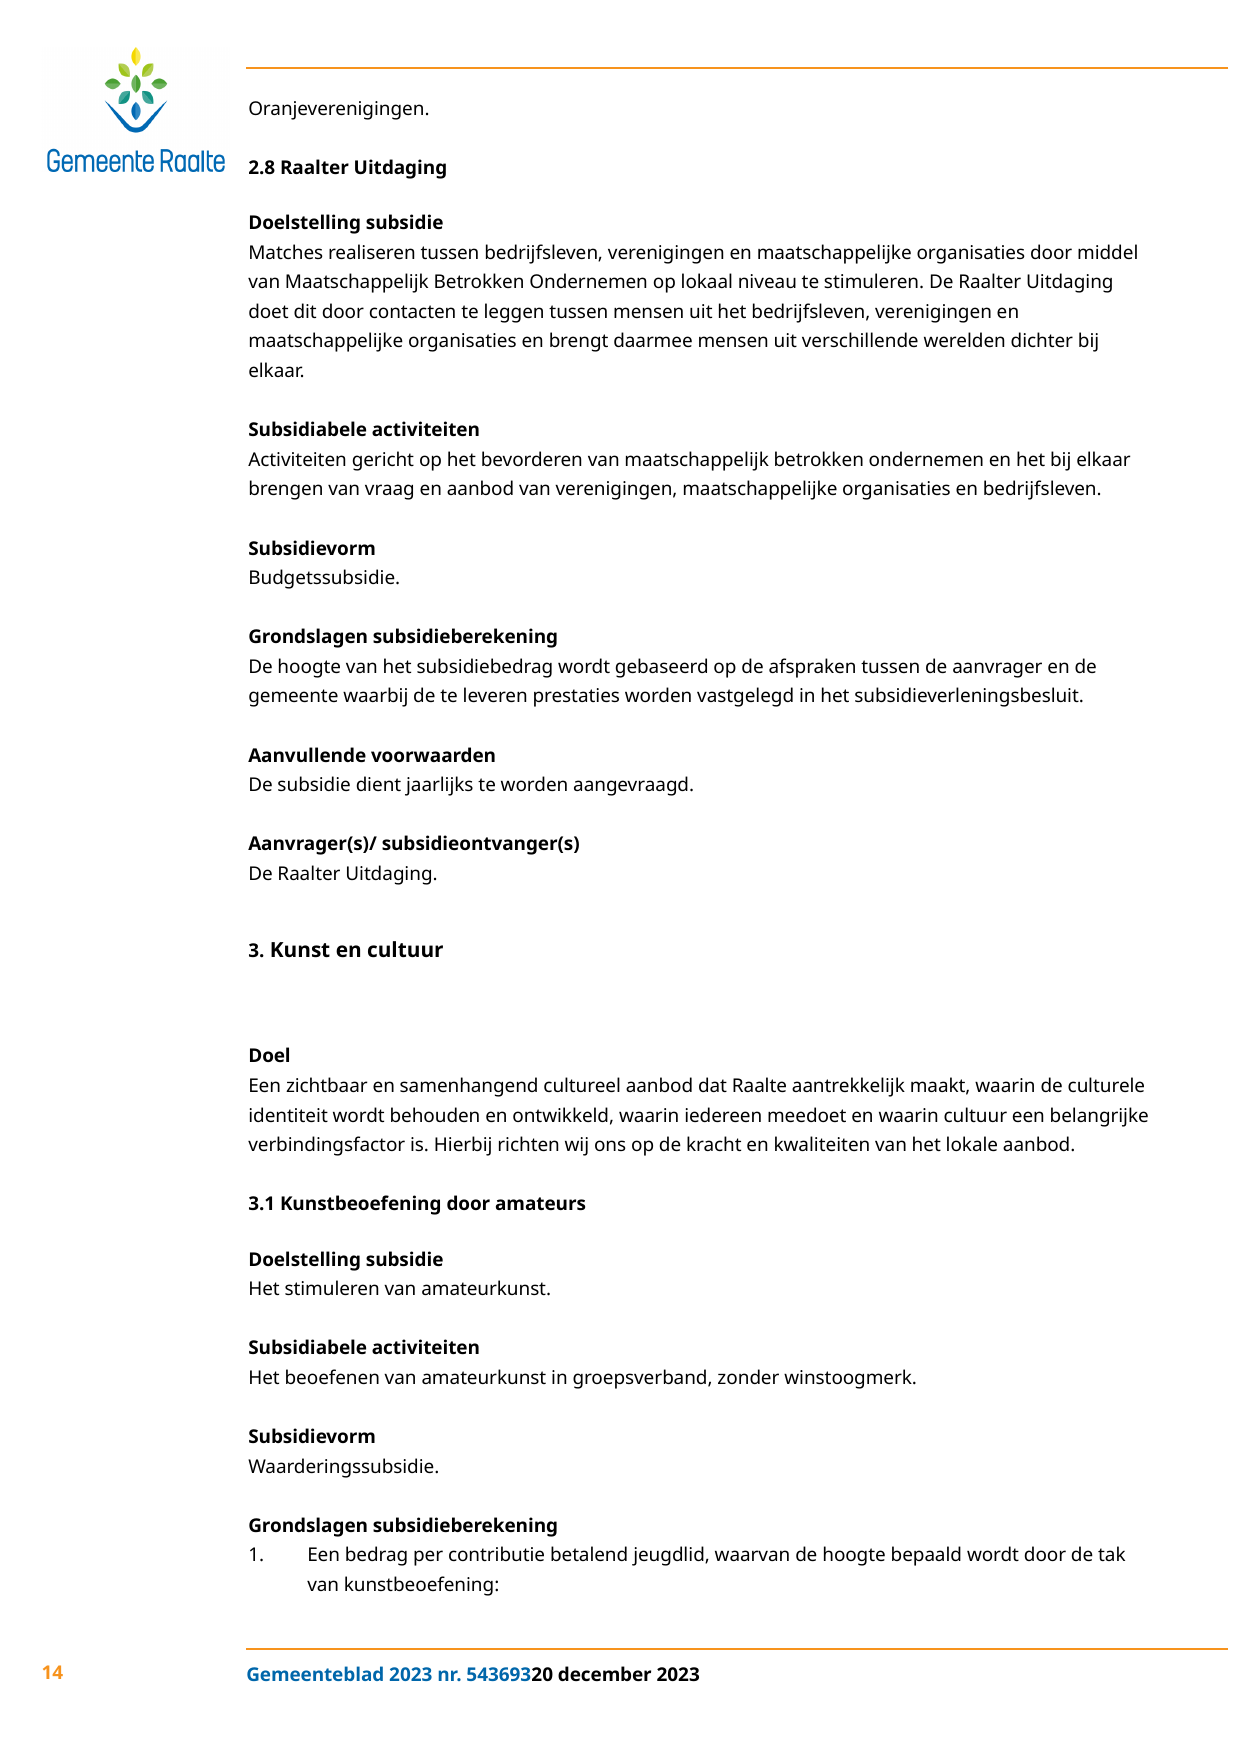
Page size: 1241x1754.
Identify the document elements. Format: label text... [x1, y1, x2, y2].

text 3. Kunst en cultuur [248, 935, 1152, 964]
text Grondslagen subsidieberekening [248, 1512, 1152, 1538]
text Subsidiabele activiteiten [248, 416, 1152, 442]
picture [41, 47, 231, 172]
text Grondslagen subsidieberekening [248, 623, 1152, 649]
text Het stimuleren van amateurkunst. [248, 1275, 1152, 1301]
text Budgetssubsidie. [248, 564, 1152, 590]
text Subsidievorm [248, 535, 1152, 560]
text Matches realiseren tussen bedrijfsleven, verenigingen en maatschappelijke organisaties door middel van Maatschappelijk Betrokken Ondernemen op lokaal niveau te stimuleren. De Raalter Uitdaging doet dit door contacten te leggen tussen mensen uit het bedrijfsleven, verenigingen en maatschappelijke organisaties en brengt daarmee mensen uit verschillende werelden dichter bij elkaar. [248, 239, 1152, 383]
text 3.1 Kunstbeoefening door amateurs [248, 1191, 1152, 1216]
text Doelstelling subsidie [248, 209, 1152, 235]
text Oranjeverenigingen. [248, 95, 1152, 121]
text Aanvullende voorwaarden [248, 742, 1152, 767]
list Een bedrag per contributie betalend jeugdlid, waarvan de hoogte bepaald wordt door de tak van kunstbeoefening: [248, 1542, 1152, 1597]
text De subsidie dient jaarlijks te worden aangevraagd. [248, 771, 1152, 797]
text Subsidiabele activiteiten [248, 1334, 1152, 1360]
text De hoogte van het subsidiebedrag wordt gebaseerd op de afspraken tussen de aanvrager en de gemeente waarbij de te leveren prestaties worden vastgelegd in het subsidieverleningsbesluit. [248, 653, 1152, 708]
text 2.8 Raalter Uitdaging [248, 154, 1152, 180]
text Aanvrager(s)/ subsidieontvanger(s) [248, 831, 1152, 856]
text Een zichtbaar en samenhangend cultureel aanbod dat Raalte aantrekkelijk maakt, waarin de culturele identiteit wordt behouden en ontwikkeld, waarin iedereen meedoet en waarin cultuur een belangrijke verbindingsfactor is. Hierbij richten wij ons op de kracht en kwaliteiten van het lokale aanbod. [248, 1072, 1152, 1157]
text Subsidievorm [248, 1423, 1152, 1449]
text Doelstelling subsidie [248, 1246, 1152, 1272]
text Het beoefenen van amateurkunst in groepsverband, zonder winstoogmerk. [248, 1364, 1152, 1390]
text Waarderingssubsidie. [248, 1453, 1152, 1479]
text Doel [248, 1043, 1152, 1068]
text De Raalter Uitdaging. [248, 860, 1152, 886]
text Activiteiten gericht op het bevorderen van maatschappelijk betrokken ondernemen en het bij elkaar brengen van vraag en aanbod van verenigingen, maatschappelijke organisaties en bedrijfsleven. [248, 446, 1152, 501]
